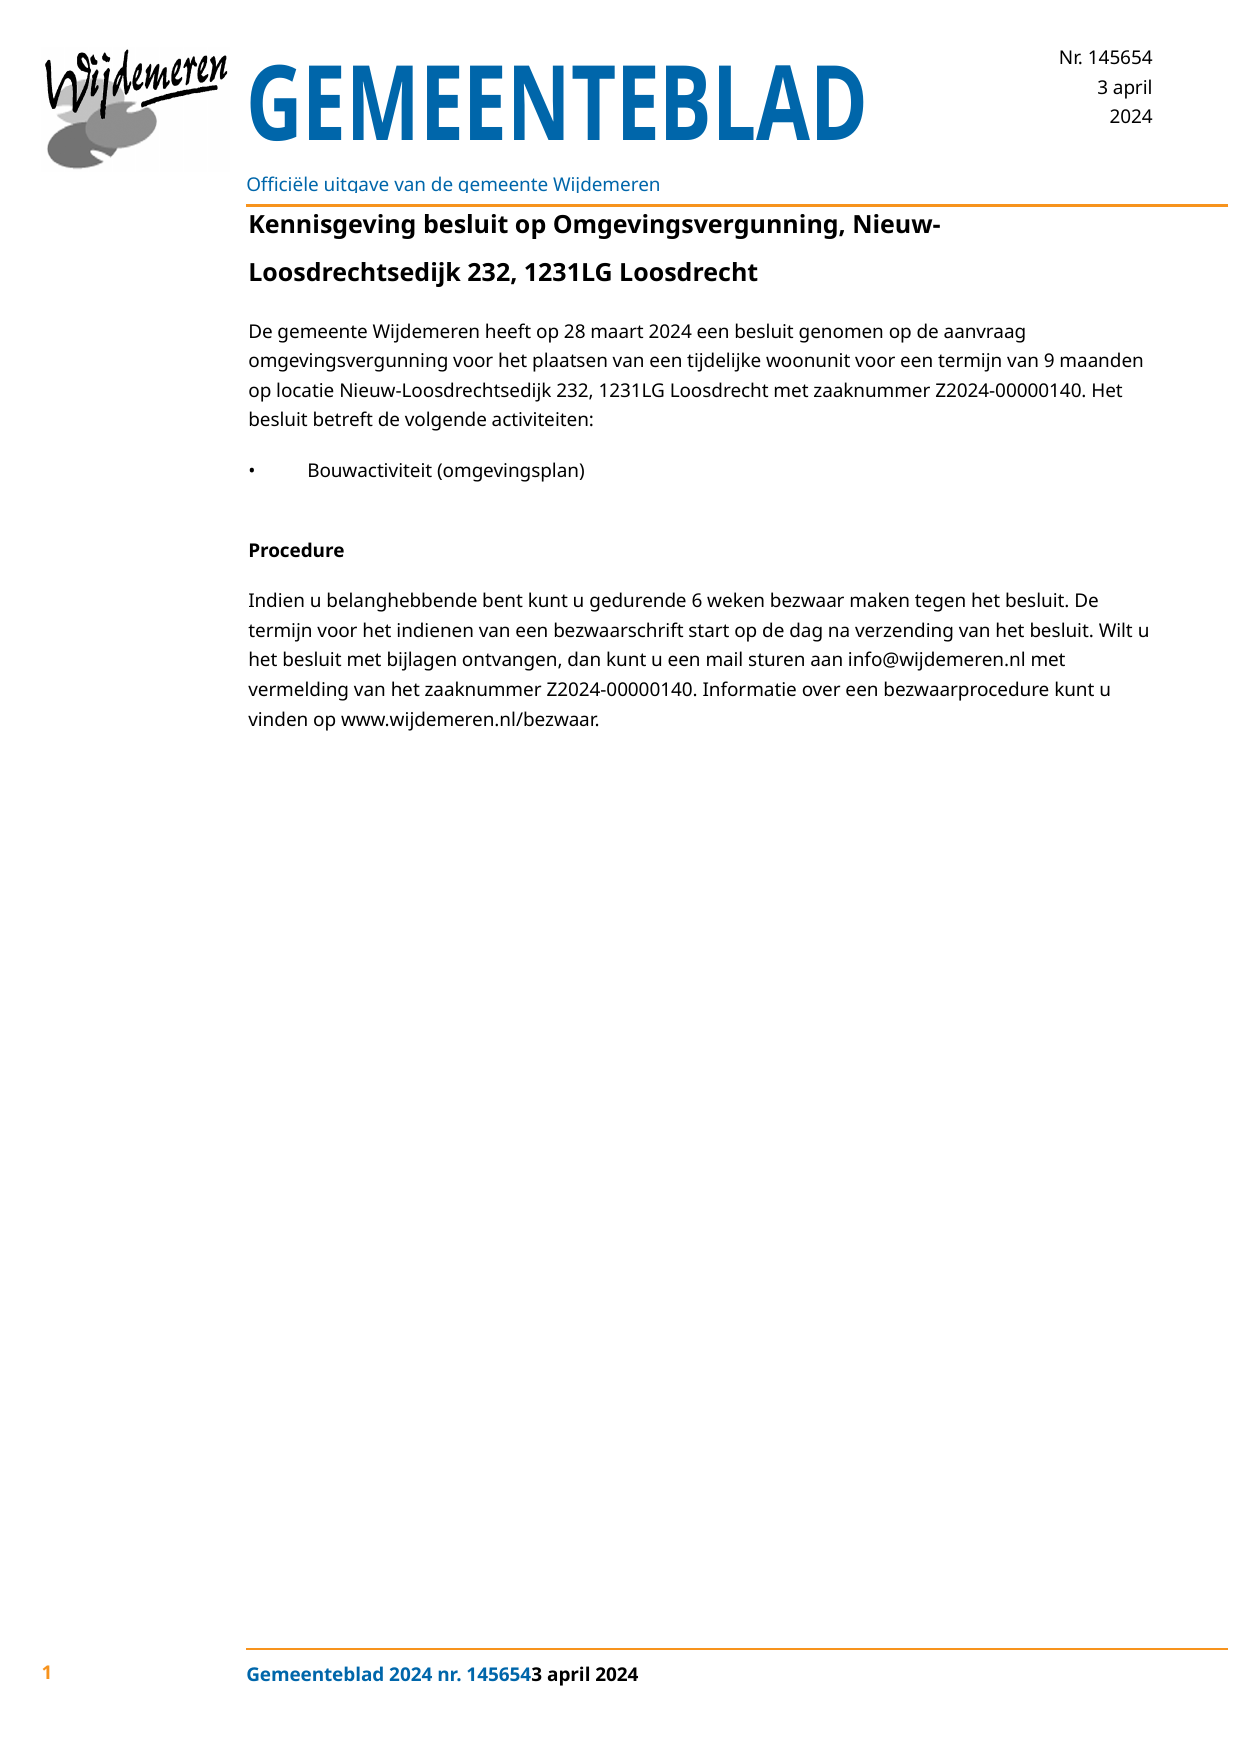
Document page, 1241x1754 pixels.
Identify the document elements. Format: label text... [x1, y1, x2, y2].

text Kennisgeving besluit op Omgevingsvergunning, Nieuw-Loosdrechtsedijk 232, 1231LG Loosdrecht [248, 207, 1152, 288]
text De gemeente Wijdemeren heeft op 28 maart 2024 een besluit genomen op de aanvraag omgevingsvergunning voor het plaatsen van een tijdelijke woonunit voor een termijn van 9 maanden op locatie Nieuw-Loosdrechtsedijk 232, 1231LG Loosdrecht met zaaknummer Z2024-00000140. Het besluit betreft de volgende activiteiten: [248, 318, 1152, 432]
list Bouwactiviteit (omgevingsplan) [248, 457, 1152, 483]
text Indien u belanghebbende bent kunt u gedurende 6 weken bezwaar maken tegen het besluit. De termijn voor het indienen van een bezwaarschrift start op de dag na verzending van het besluit. Wilt u het besluit met bijlagen ontvangen, dan kunt u een mail sturen aan info@wijdemeren.nl met vermelding van het zaaknummer Z2024-00000140. Informatie over een bezwaarprocedure kunt u vinden op www.wijdemeren.nl/bezwaar. [248, 587, 1152, 732]
text Procedure [248, 537, 1152, 563]
picture [41, 47, 231, 172]
